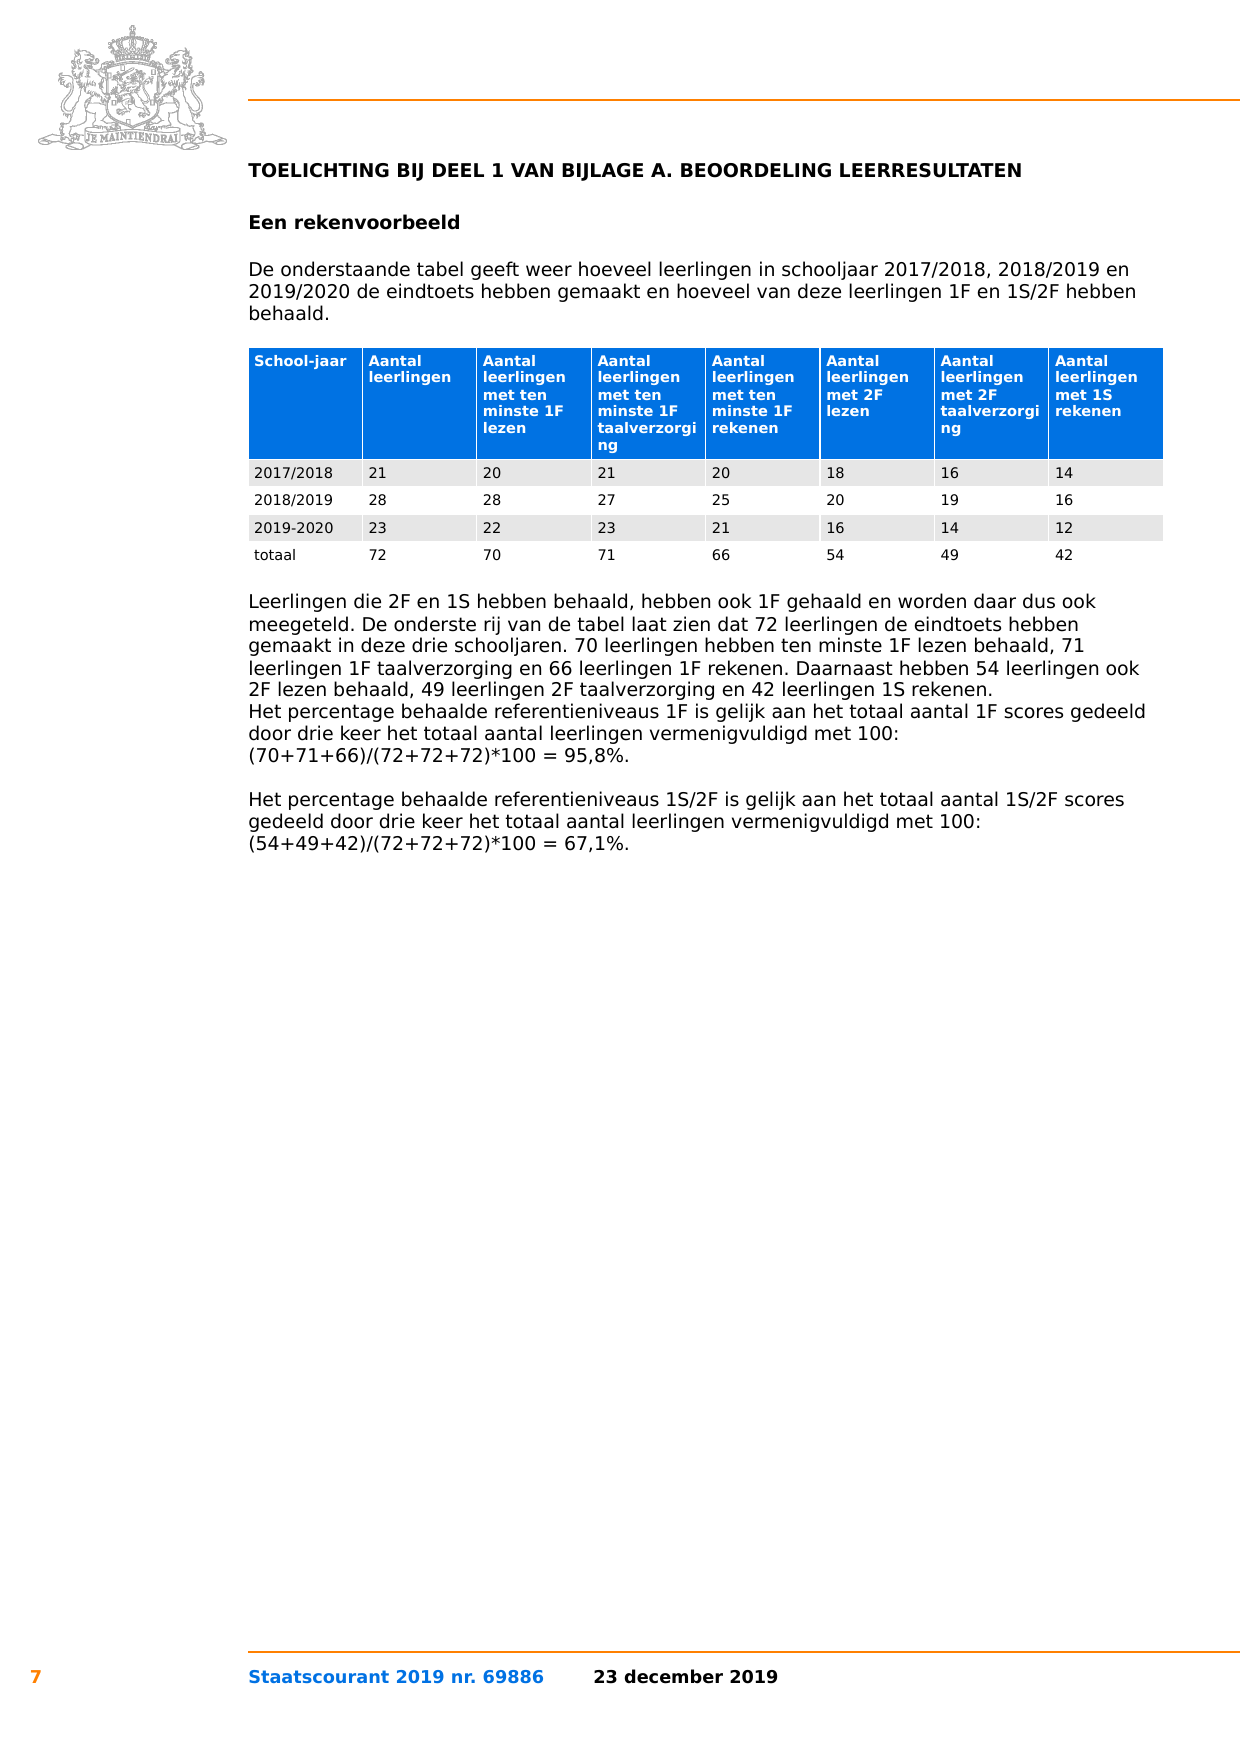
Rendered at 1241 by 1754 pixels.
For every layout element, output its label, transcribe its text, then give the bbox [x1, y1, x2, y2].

table_cell 2017/2018 [249, 460, 362, 486]
table_cell 2019-2020 [249, 515, 362, 541]
table_header School-jaar [249, 348, 362, 459]
table_header Aantal leerlingen met 1S rekenen [1049, 348, 1163, 459]
text De onderstaande tabel geeft weer hoeveel leerlingen in schooljaar 2017/2018, 2018/2019 en 2019/2020 de eindtoets hebben gemaakt en hoeveel van deze leerlingen 1F en 1S/2F hebben behaald. [248, 259, 1163, 325]
table_cell 42 [1049, 542, 1163, 568]
table_cell totaal [249, 542, 362, 568]
table_cell 20 [821, 488, 934, 514]
table_header Aantal leerlingen met ten minste 1F taalverzorging [592, 348, 705, 459]
table_cell 28 [363, 488, 476, 514]
table_cell 71 [592, 542, 705, 568]
table_cell 14 [935, 515, 1048, 541]
table_cell 20 [706, 460, 819, 486]
table_header Aantal leerlingen met ten minste 1F lezen [477, 348, 591, 459]
table_cell 49 [935, 542, 1048, 568]
text Het percentage behaalde referentieniveaus 1F is gelijk aan het totaal aantal 1F scores gedeeld door drie keer het totaal aantal leerlingen vermenigvuldigd met 100: (70+71+66)/(72+72+72)*100 = 95,8%. [248, 701, 1163, 767]
table_cell 16 [935, 460, 1048, 486]
subtitle Een rekenvoorbeeld [248, 212, 1163, 234]
table_cell 70 [477, 542, 591, 568]
table_cell 14 [1049, 460, 1163, 486]
table_cell 18 [821, 460, 934, 486]
table_cell 12 [1049, 515, 1163, 541]
text Het percentage behaalde referentieniveaus 1S/2F is gelijk aan het totaal aantal 1S/2F scores gedeeld door drie keer het totaal aantal leerlingen vermenigvuldigd met 100: (54+49+42)/(72+72+72)*100 = 67,1%. [248, 789, 1163, 855]
subtitle TOELICHTING BIJ DEEL 1 VAN BIJLAGE A. BEOORDELING LEERRESULTATEN [248, 160, 1163, 182]
table_cell 2018/2019 [249, 488, 362, 514]
text Leerlingen die 2F en 1S hebben behaald, hebben ook 1F gehaald en worden daar dus ook meegeteld. De onderste rij van de tabel laat zien dat 72 leerlingen de eindtoets hebben gemaakt in deze drie schooljaren. 70 leerlingen hebben ten minste 1F lezen behaald, 71 leerlingen 1F taalverzorging en 66 leerlingen 1F rekenen. Daarnaast hebben 54 leerlingen ook 2F lezen behaald, 49 leerlingen 2F taalverzorging en 42 leerlingen 1S rekenen. [248, 591, 1163, 701]
table_cell 16 [1049, 488, 1163, 514]
table_header Aantal leerlingen [363, 348, 476, 459]
table_cell 23 [363, 515, 476, 541]
table_cell 21 [592, 460, 705, 486]
table_cell 23 [592, 515, 705, 541]
table_cell 19 [935, 488, 1048, 514]
table_header Aantal leerlingen met 2F taalverzorging [935, 348, 1048, 459]
table_cell 66 [706, 542, 819, 568]
table_cell 28 [477, 488, 591, 514]
picture [38, 25, 227, 150]
table_cell 22 [477, 515, 591, 541]
table_cell 21 [706, 515, 819, 541]
table_cell 25 [706, 488, 819, 514]
table_cell 21 [363, 460, 476, 486]
table_cell 54 [821, 542, 934, 568]
table_header Aantal leerlingen met 2F lezen [821, 348, 934, 459]
table_header Aantal leerlingen met ten minste 1F rekenen [706, 348, 819, 459]
table_cell 27 [592, 488, 705, 514]
table_cell 20 [477, 460, 591, 486]
table_cell 16 [821, 515, 934, 541]
table_cell 72 [363, 542, 476, 568]
